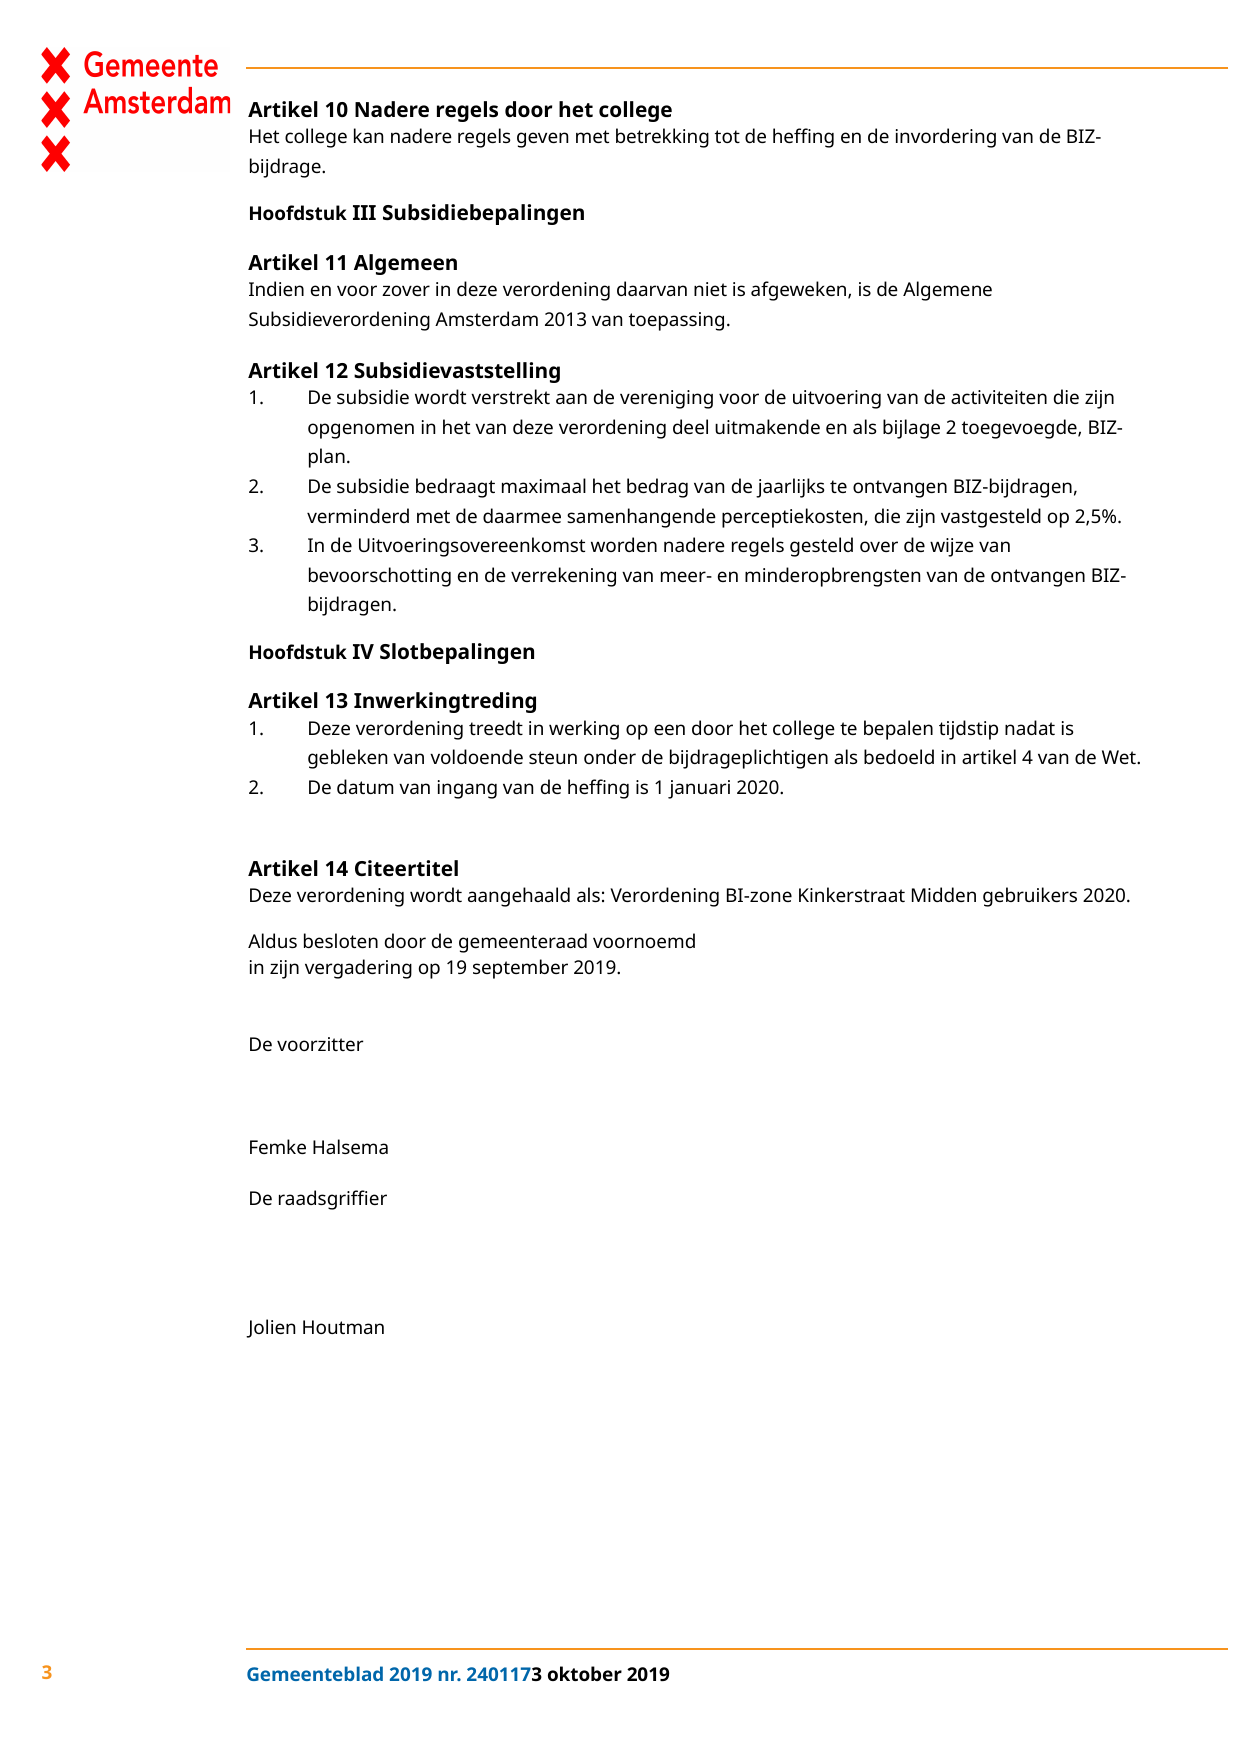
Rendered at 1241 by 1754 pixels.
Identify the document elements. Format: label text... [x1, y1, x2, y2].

text Het college kan nadere regels geven met betrekking tot de heffing en de invordering van de BIZ-bijdrage. [248, 123, 1152, 178]
list De subsidie bedraagt maximaal het bedrag van de jaarlijks te ontvangen BIZ-bijdragen, verminderd met de daarmee samenhangende perceptiekosten, die zijn vastgesteld op 2,5%. [248, 473, 1152, 529]
text Jolien Houtman [248, 1314, 1152, 1340]
text De voorzitter [248, 1031, 1152, 1057]
text Hoofdstuk III Subsidiebepalingen [248, 198, 1152, 227]
list Deze verordening treedt in werking op een door het college te bepalen tijdstip nadat is gebleken van voldoende steun onder de bijdrageplichtigen als bedoeld in artikel 4 van de Wet. [248, 715, 1152, 770]
text De raadsgriffier [248, 1186, 1152, 1211]
text Artikel 12 Subsidievaststelling [248, 356, 1152, 384]
text Aldus besloten door de gemeenteraad voornoemd [248, 928, 1152, 954]
list De datum van ingang van de heffing is 1 januari 2020. [248, 774, 1152, 800]
text Hoofdstuk IV Slotbepalingen [248, 637, 1152, 666]
text Artikel 11 Algemeen [248, 248, 1152, 276]
text Femke Halsema [248, 1134, 1152, 1160]
text in zijn vergadering op 19 september 2019. [248, 954, 1152, 980]
list De subsidie wordt verstrekt aan de vereniging voor de uitvoering van de activiteiten die zijn opgenomen in het van deze verordening deel uitmakende en als bijlage 2 toegevoegde, BIZ-plan. [248, 384, 1152, 469]
text Indien en voor zover in deze verordening daarvan niet is afgeweken, is de Algemene Subsidieverordening Amsterdam 2013 van toepassing. [248, 276, 1152, 331]
text Artikel 10 Nadere regels door het college [248, 95, 1152, 123]
text Artikel 14 Citeertitel [248, 854, 1152, 883]
text Deze verordening wordt aangehaald als: Verordening BI-zone Kinkerstraat Midden gebruikers 2020. [248, 883, 1152, 908]
list In de Uitvoeringsovereenkomst worden nadere regels gesteld over de wijze van bevoorschotting en de verrekening van meer- en minderopbrengsten van de ontvangen BIZ-bijdragen. [248, 532, 1152, 617]
text Artikel 13 Inwerkingtreding [248, 687, 1152, 715]
picture [41, 47, 231, 172]
